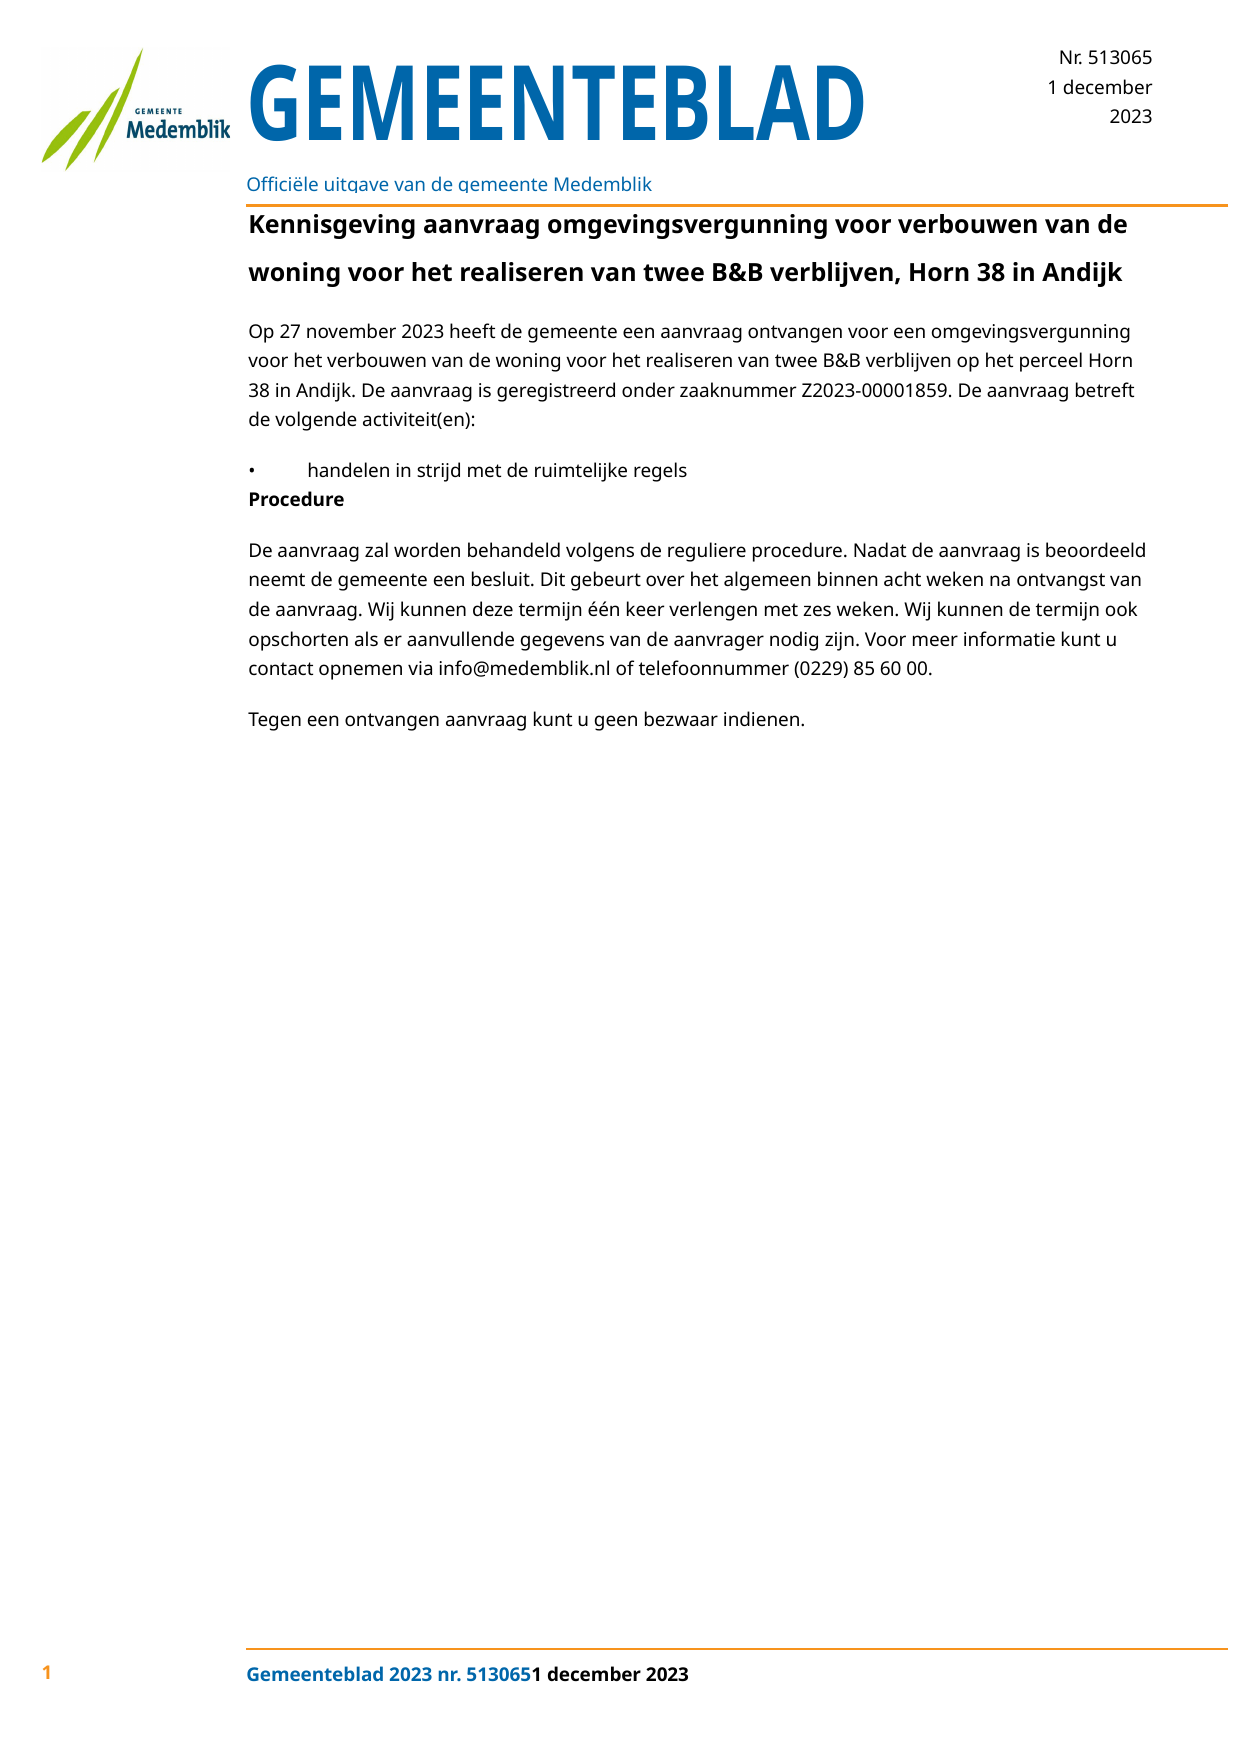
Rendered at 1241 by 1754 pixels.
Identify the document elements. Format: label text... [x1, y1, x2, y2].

text Op 27 november 2023 heeft de gemeente een aanvraag ontvangen voor een omgevingsvergunning voor het verbouwen van de woning voor het realiseren van twee B&B verblijven op het perceel Horn 38 in Andijk. De aanvraag is geregistreerd onder zaaknummer Z2023-00001859. De aanvraag betreft de volgende activiteit(en): [248, 318, 1152, 432]
text Kennisgeving aanvraag omgevingsvergunning voor verbouwen van de woning voor het realiseren van twee B&B verblijven, Horn 38 in Andijk [248, 207, 1152, 288]
text Tegen een ontvangen aanvraag kunt u geen bezwaar indienen. [248, 706, 1152, 732]
text Procedure [248, 487, 1152, 512]
text De aanvraag zal worden behandeld volgens de reguliere procedure. Nadat de aanvraag is beoordeeld neemt de gemeente een besluit. Dit gebeurt over het algemeen binnen acht weken na ontvangst van de aanvraag. Wij kunnen deze termijn één keer verlengen met zes weken. Wij kunnen de termijn ook opschorten als er aanvullende gegevens van de aanvrager nodig zijn. Voor meer informatie kunt u contact opnemen via info@medemblik.nl of telefoonnummer (0229) 85 60 00. [248, 537, 1152, 681]
list handelen in strijd met de ruimtelijke regels [248, 457, 1152, 483]
picture [41, 47, 231, 172]
